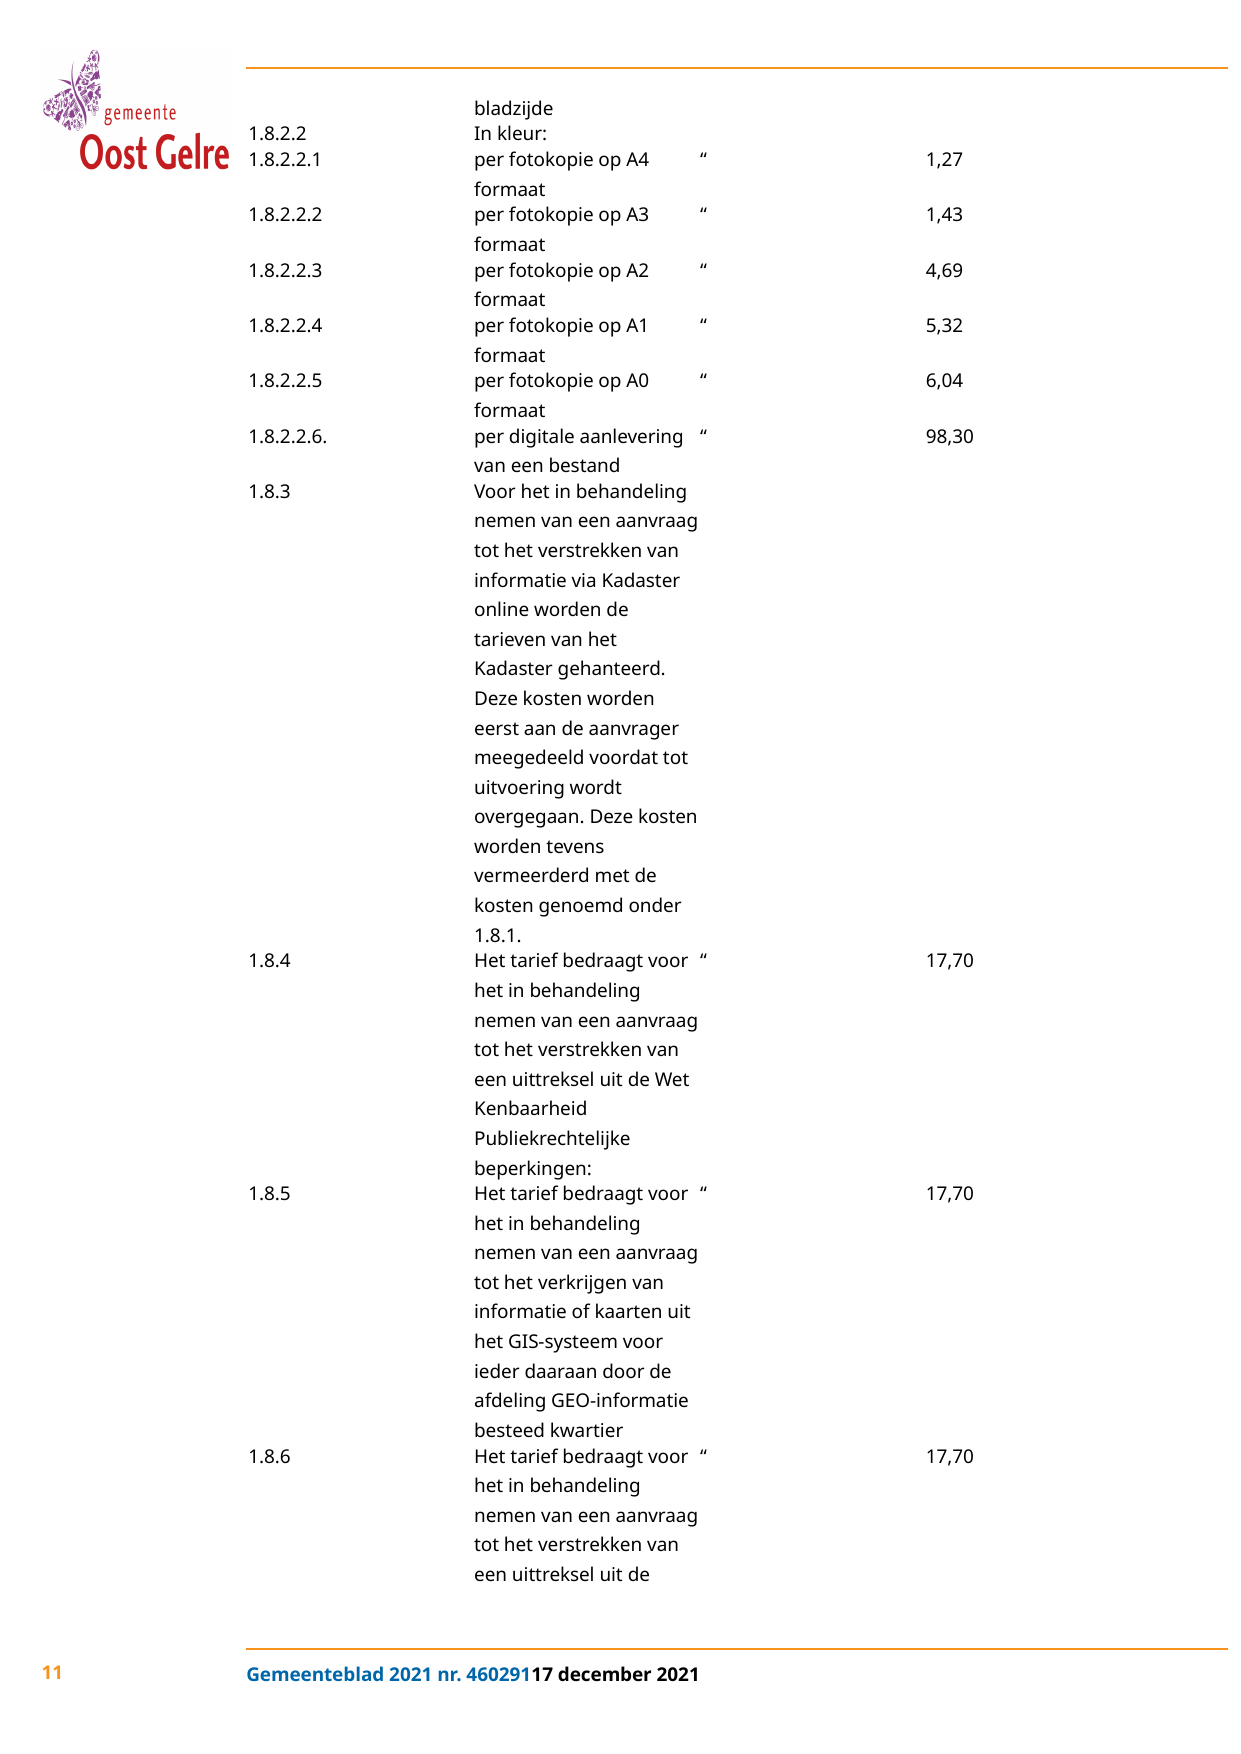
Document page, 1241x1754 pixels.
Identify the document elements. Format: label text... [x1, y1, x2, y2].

table_cell per fotokopie op A3 formaat [474, 202, 700, 257]
table_cell per digitale aanlevering van een bestand [474, 423, 700, 478]
table_cell “ [700, 1443, 926, 1587]
table_cell [926, 478, 1152, 948]
table_cell 17,70 [926, 1443, 1152, 1587]
picture [41, 47, 231, 172]
table_cell 6,04 [926, 368, 1152, 423]
table_cell “ [700, 423, 926, 478]
table_cell 1.8.2.2.5 [248, 368, 474, 423]
table_cell 1.8.6 [248, 1443, 474, 1587]
table_cell 1,43 [926, 202, 1152, 257]
table_cell “ [700, 948, 926, 1180]
table_cell [700, 121, 926, 146]
table_cell bladzijde [474, 95, 700, 121]
table_cell 1.8.4 [248, 948, 474, 1180]
table_cell 1.8.2.2.4 [248, 312, 474, 367]
table_cell 17,70 [926, 1180, 1152, 1443]
table_cell [926, 95, 1152, 121]
table_cell 1.8.2.2 [248, 121, 474, 146]
table_cell [926, 121, 1152, 146]
table_cell “ [700, 368, 926, 423]
table_cell Het tarief bedraagt voor het in behandeling nemen van een aanvraag tot het verstrekken van een uittreksel uit de [474, 1443, 700, 1587]
table_cell 1.8.2.2.1 [248, 146, 474, 202]
table_cell In kleur: [474, 121, 700, 146]
table_cell “ [700, 1180, 926, 1443]
table_cell [248, 95, 474, 121]
table_cell Het tarief bedraagt voor het in behandeling nemen van een aanvraag tot het verkrijgen van informatie of kaarten uit het GIS-systeem voor ieder daaraan door de afdeling GEO-informatie besteed kwartier [474, 1180, 700, 1443]
table_cell [700, 95, 926, 121]
table_cell 1.8.5 [248, 1180, 474, 1443]
table_cell 4,69 [926, 257, 1152, 312]
table_cell “ [700, 146, 926, 202]
table_cell [700, 478, 926, 948]
table_cell “ [700, 312, 926, 367]
table_cell 1.8.2.2.2 [248, 202, 474, 257]
table_cell 98,30 [926, 423, 1152, 478]
table_cell “ [700, 257, 926, 312]
table_cell 1,27 [926, 146, 1152, 202]
table_cell 1.8.2.2.3 [248, 257, 474, 312]
table_cell Voor het in behandeling nemen van een aanvraag tot het verstrekken van informatie via Kadaster online worden de tarieven van het Kadaster gehanteerd. Deze kosten worden eerst aan de aanvrager meegedeeld voordat tot uitvoering wordt overgegaan. Deze kosten worden tevens vermeerderd met de kosten genoemd onder 1.8.1. [474, 478, 700, 948]
table_cell per fotokopie op A4 formaat [474, 146, 700, 202]
table_cell per fotokopie op A0 formaat [474, 368, 700, 423]
table_cell 5,32 [926, 312, 1152, 367]
table_cell 1.8.2.2.6. [248, 423, 474, 478]
table_cell 1.8.3 [248, 478, 474, 948]
table_cell 17,70 [926, 948, 1152, 1180]
table_cell per fotokopie op A2 formaat [474, 257, 700, 312]
table_cell Het tarief bedraagt voor het in behandeling nemen van een aanvraag tot het verstrekken van een uittreksel uit de Wet Kenbaarheid Publiekrechtelijke beperkingen: [474, 948, 700, 1180]
table_cell “ [700, 202, 926, 257]
table_cell per fotokopie op A1 formaat [474, 312, 700, 367]
